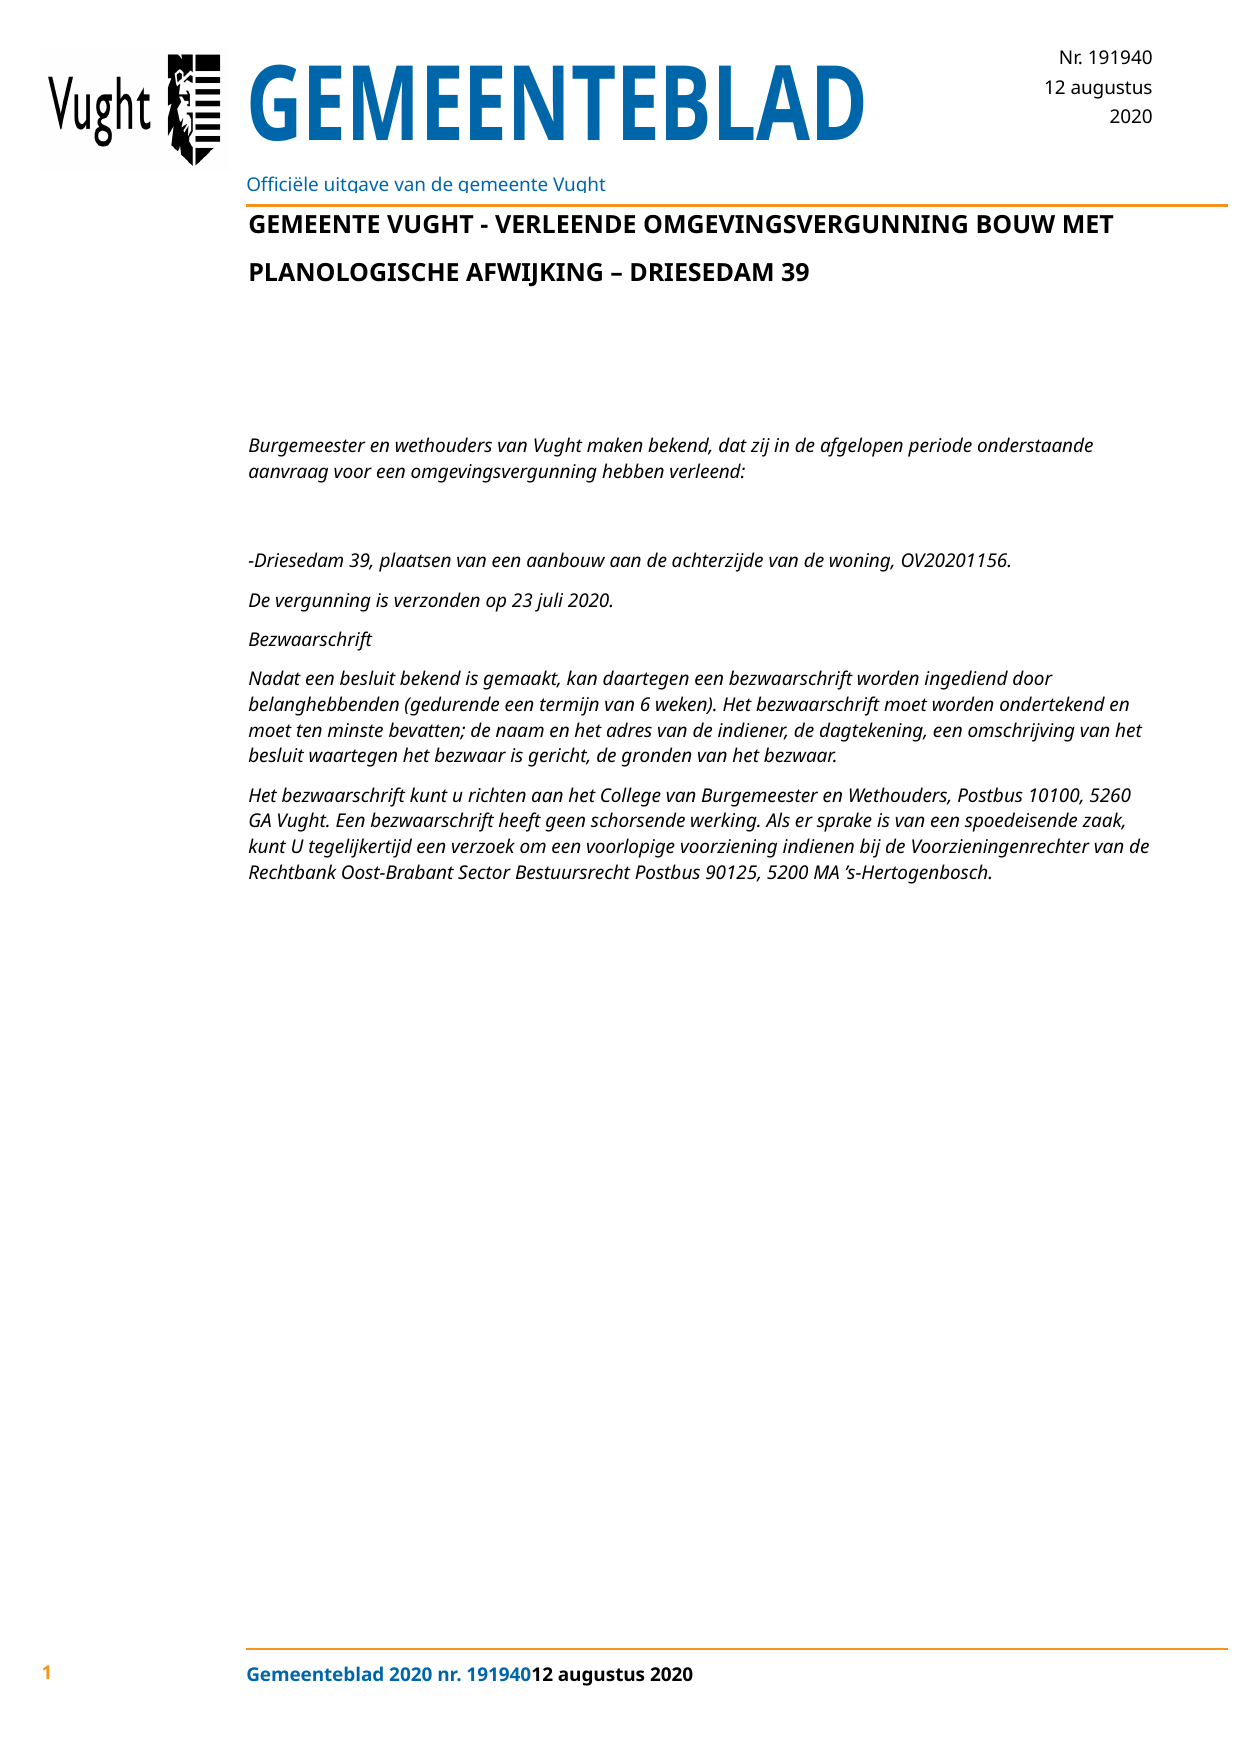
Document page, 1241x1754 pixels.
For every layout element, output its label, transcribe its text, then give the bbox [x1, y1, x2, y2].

picture [41, 47, 231, 172]
text Nadat een besluit bekend is gemaakt, kan daartegen een bezwaarschrift worden ingediend door belanghebbenden (gedurende een termijn van 6 weken). Het bezwaarschrift moet worden ondertekend en moet ten minste bevatten; de naam en het adres van de indiener, de dagtekening, een omschrijving van het besluit waartegen het bezwaar is gericht, de gronden van het bezwaar. [248, 666, 1152, 768]
text De vergunning is verzonden op 23 juli 2020. [248, 587, 1152, 613]
text Het bezwaarschrift kunt u richten aan het College van Burgemeester en Wethouders, Postbus 10100, 5260 GA Vught. Een bezwaarschrift heeft geen schorsende werking. Als er sprake is van een spoedeisende zaak, kunt U tegelijkertijd een verzoek om een voorlopige voorziening indienen bij de Voorzieningenrechter van de Rechtbank Oost-Brabant Sector Bestuursrecht Postbus 90125, 5200 MA ’s-Hertogenbosch. [248, 782, 1152, 885]
text Burgemeester en wethouders van Vught maken bekend, dat zij in de afgelopen periode onderstaande aanvraag voor een omgevingsvergunning hebben verleend: [248, 432, 1152, 484]
text GEMEENTE VUGHT - VERLEENDE OMGEVINGSVERGUNNING BOUW MET PLANOLOGISCHE AFWIJKING – DRIESEDAM 39 [248, 207, 1152, 288]
text -Driesedam 39, plaatsen van een aanbouw aan de achterzijde van de woning, OV20201156. [248, 548, 1152, 573]
text Bezwaarschrift [248, 626, 1152, 652]
